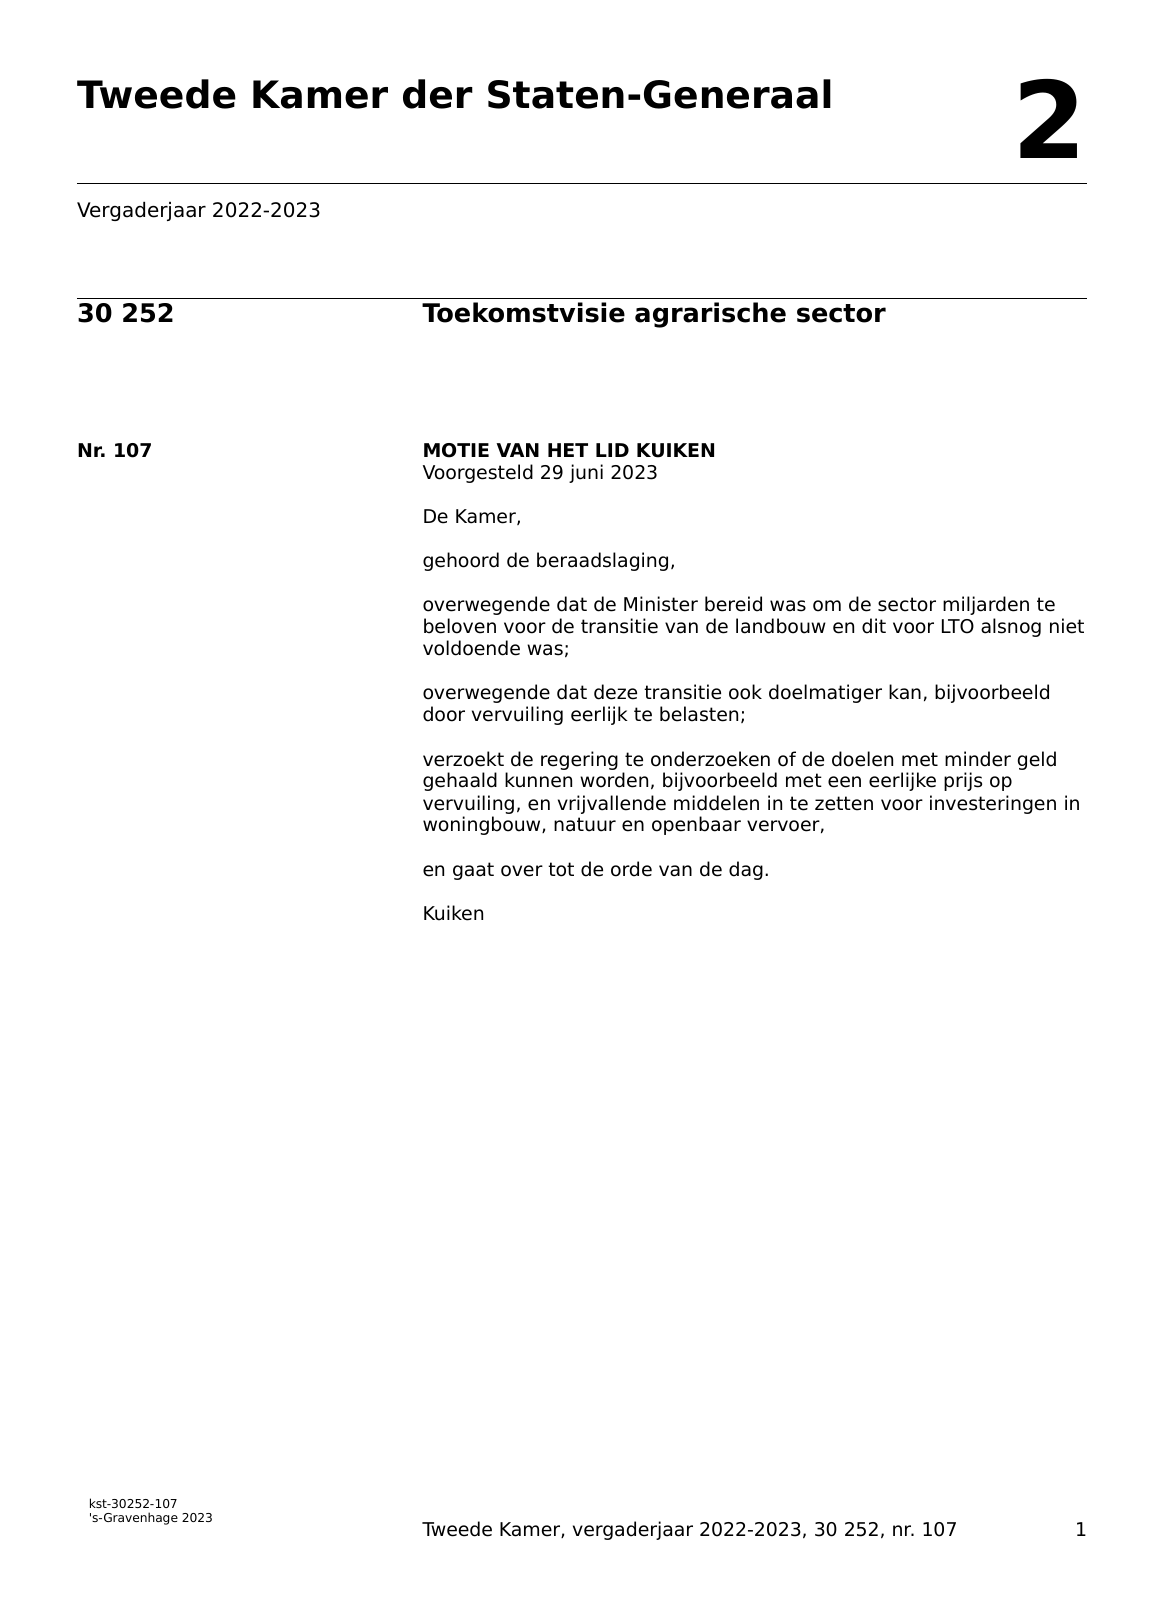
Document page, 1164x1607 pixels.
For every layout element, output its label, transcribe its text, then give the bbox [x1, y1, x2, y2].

subtitle 30 252 Toekomstvisie agrarische sector [77, 299, 1087, 329]
text De Kamer, [422, 506, 1087, 528]
text Voorgesteld 29 juni 2023 [422, 462, 1087, 484]
text overwegende dat deze transitie ook doelmatiger kan, bijvoorbeeld door vervuiling eerlijk te belasten; [422, 682, 1087, 726]
table_cell Vergaderjaar 2022-2023 [77, 184, 1087, 298]
text en gaat over tot de orde van de dag. [422, 858, 1087, 881]
text overwegende dat de Minister bereid was om de sector miljarden te beloven voor de transitie van de landbouw en dit voor LTO alsnog niet voldoende was; [422, 594, 1087, 660]
subtitle Nr. 107 MOTIE VAN HET LID KUIKEN [77, 440, 1087, 462]
text gehoord de beraadslaging, [422, 550, 1087, 572]
table_header 2 [886, 59, 1087, 183]
table_header Tweede Kamer der Staten-Generaal [77, 59, 886, 183]
text verzoekt de regering te onderzoeken of de doelen met minder geld gehaald kunnen worden, bijvoorbeeld met een eerlijke prijs op vervuiling, en vrijvallende middelen in te zetten voor investeringen in woningbouw, natuur en openbaar vervoer, [422, 748, 1087, 836]
text 's-Gravenhage 2023 [88, 1511, 323, 1525]
text Kuiken [422, 903, 1087, 925]
text kst-30252-107 [88, 1497, 323, 1511]
